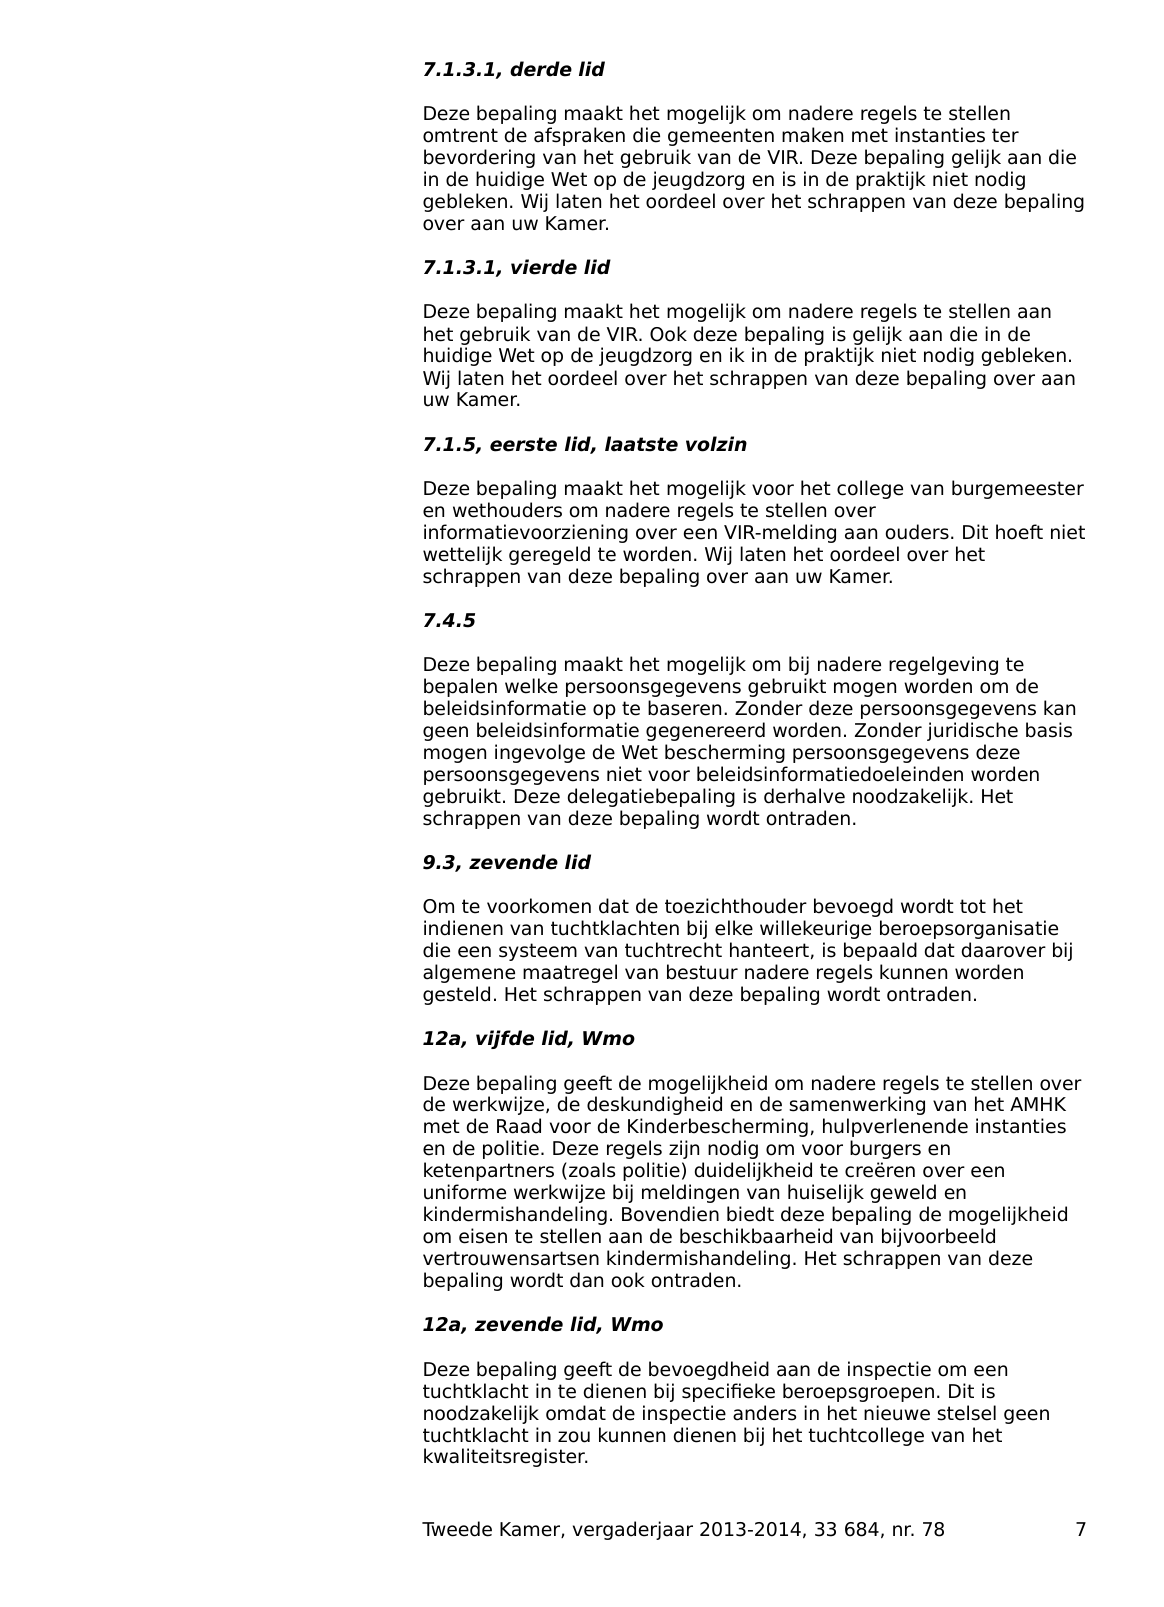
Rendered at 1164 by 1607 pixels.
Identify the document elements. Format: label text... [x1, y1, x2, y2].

subtitle 9.3, zevende lid [422, 852, 1087, 874]
text Deze bepaling maakt het mogelijk om bij nadere regelgeving te bepalen welke persoonsgegevens gebruikt mogen worden om de beleidsinformatie op te baseren. Zonder deze persoonsgegevens kan geen beleidsinformatie gegenereerd worden. Zonder juridische basis mogen ingevolge de Wet bescherming persoonsgegevens deze persoonsgegevens niet voor beleidsinformatiedoeleinden worden gebruikt. Deze delegatiebepaling is derhalve noodzakelijk. Het schrappen van deze bepaling wordt ontraden. [422, 654, 1087, 830]
subtitle 7.1.5, eerste lid, laatste volzin [422, 433, 1087, 456]
text Deze bepaling maakt het mogelijk om nadere regels te stellen omtrent de afspraken die gemeenten maken met instanties ter bevordering van het gebruik van de VIR. Deze bepaling gelijk aan die in de huidige Wet op de jeugdzorg en is in de praktijk niet nodig gebleken. Wij laten het oordeel over het schrappen van deze bepaling over aan uw Kamer. [422, 103, 1087, 235]
subtitle 7.1.3.1, vierde lid [422, 257, 1087, 279]
text Deze bepaling maakt het mogelijk om nadere regels te stellen aan het gebruik van de VIR. Ook deze bepaling is gelijk aan die in de huidige Wet op de jeugdzorg en ik in de praktijk niet nodig gebleken. Wij laten het oordeel over het schrappen van deze bepaling over aan uw Kamer. [422, 301, 1087, 411]
text Deze bepaling geeft de bevoegdheid aan de inspectie om een tuchtklacht in te dienen bij specifieke beroepsgroepen. Dit is noodzakelijk omdat de inspectie anders in het nieuwe stelsel geen tuchtklacht in zou kunnen dienen bij het tuchtcollege van het kwaliteitsregister. [422, 1358, 1087, 1468]
text Deze bepaling maakt het mogelijk voor het college van burgemeester en wethouders om nadere regels te stellen over informatievoorziening over een VIR-melding aan ouders. Dit hoeft niet wettelijk geregeld te worden. Wij laten het oordeel over het schrappen van deze bepaling over aan uw Kamer. [422, 478, 1087, 588]
subtitle 7.1.3.1, derde lid [422, 59, 1087, 81]
subtitle 7.4.5 [422, 610, 1087, 632]
subtitle 12a, vijfde lid, Wmo [422, 1028, 1087, 1050]
text Om te voorkomen dat de toezichthouder bevoegd wordt tot het indienen van tuchtklachten bij elke willekeurige beroepsorganisatie die een systeem van tuchtrecht hanteert, is bepaald dat daarover bij algemene maatregel van bestuur nadere regels kunnen worden gesteld. Het schrappen van deze bepaling wordt ontraden. [422, 896, 1087, 1006]
text Deze bepaling geeft de mogelijkheid om nadere regels te stellen over de werkwijze, de deskundigheid en de samenwerking van het AMHK met de Raad voor de Kinderbescherming, hulpverlenende instanties en de politie. Deze regels zijn nodig om voor burgers en ketenpartners (zoals politie) duidelijkheid te creëren over een uniforme werkwijze bij meldingen van huiselijk geweld en kindermishandeling. Bovendien biedt deze bepaling de mogelijkheid om eisen te stellen aan de beschikbaarheid van bijvoorbeeld vertrouwensartsen kindermishandeling. Het schrappen van deze bepaling wordt dan ook ontraden. [422, 1072, 1087, 1292]
subtitle 12a, zevende lid, Wmo [422, 1314, 1087, 1336]
